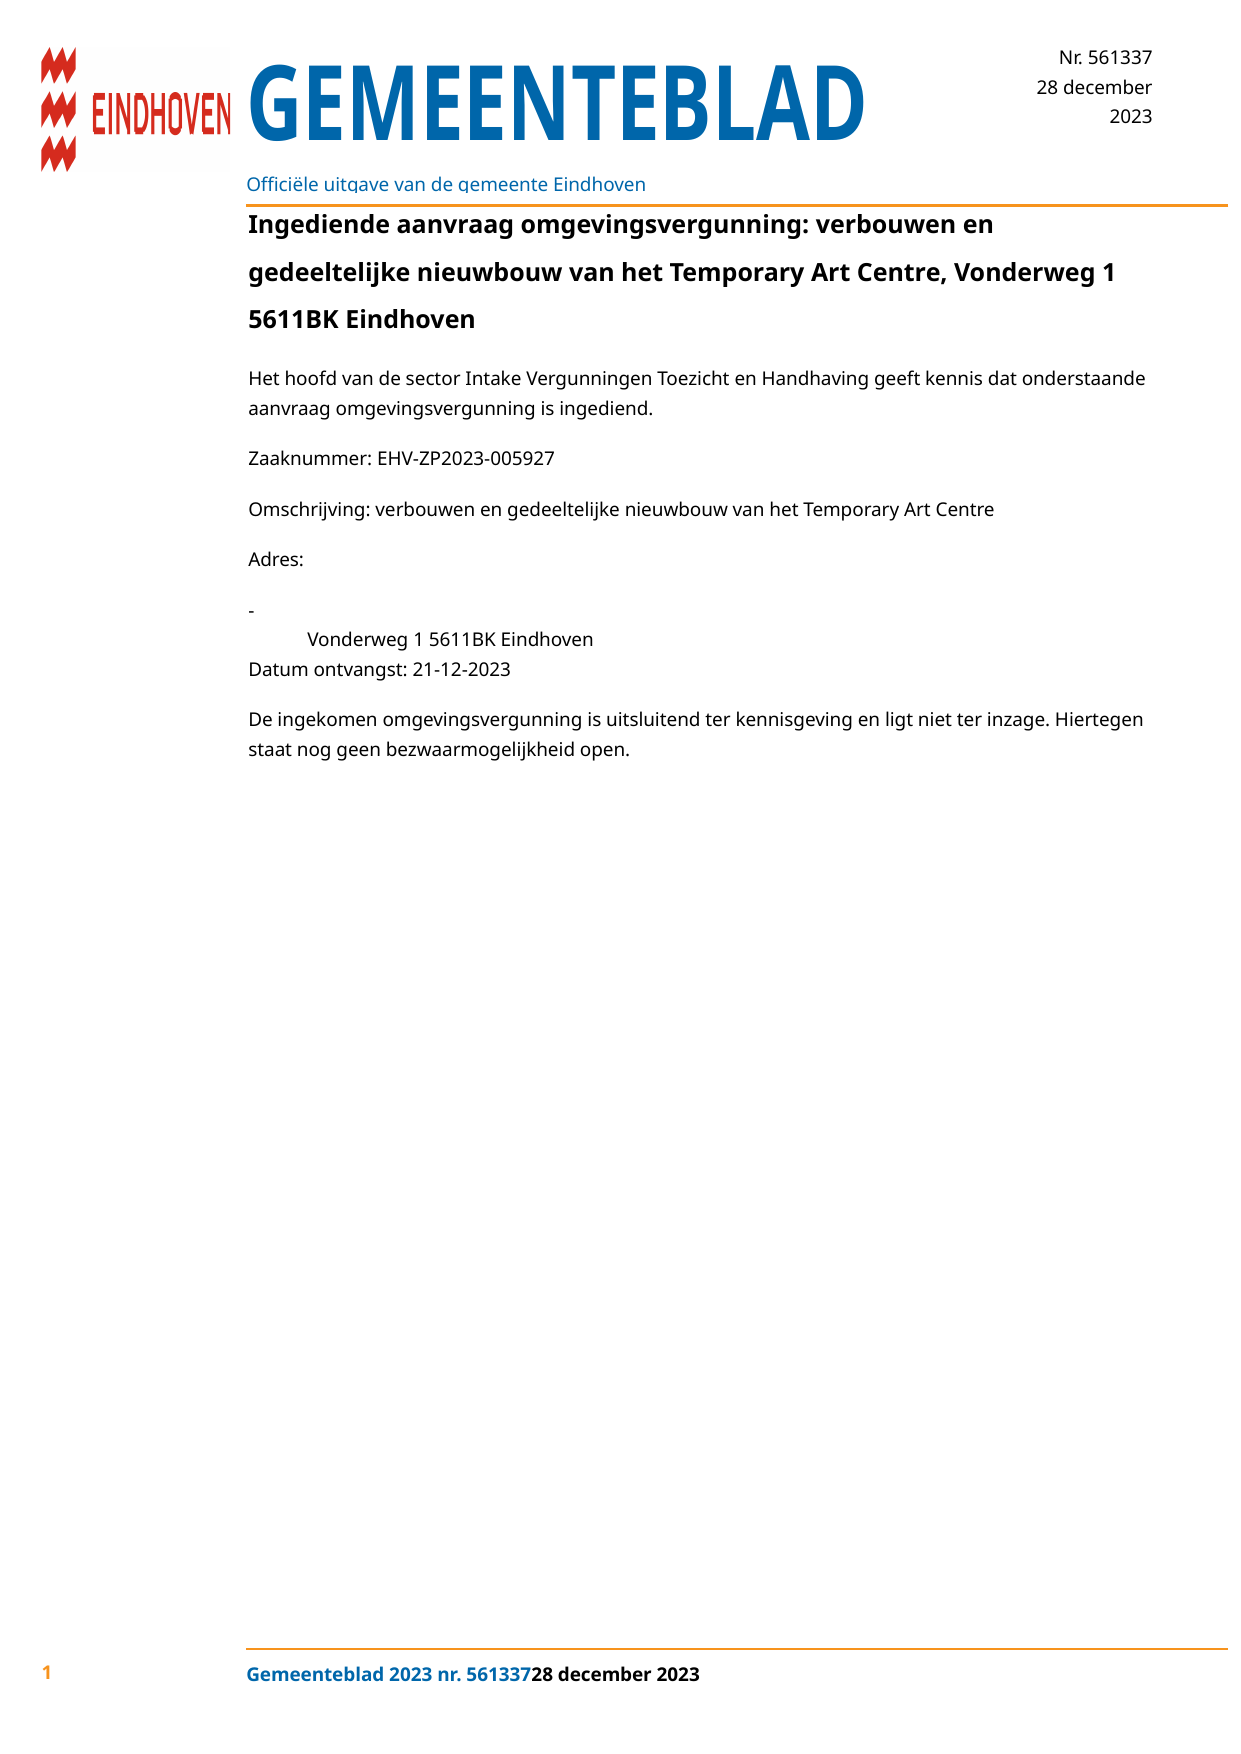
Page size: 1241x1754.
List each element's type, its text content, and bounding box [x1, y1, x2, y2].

picture [41, 47, 231, 172]
text Ingediende aanvraag omgevingsvergunning: verbouwen en gedeeltelijke nieuwbouw van het Temporary Art Centre, Vonderweg 1 5611BK Eindhoven [248, 207, 1152, 336]
text Adres: [248, 546, 1152, 572]
text Datum ontvangst: 21-12-2023 [248, 656, 1152, 682]
text De ingekomen omgevingsvergunning is uitsluitend ter kennisgeving en ligt niet ter inzage. Hiertegen staat nog geen bezwaarmogelijkheid open. [248, 706, 1152, 762]
text Het hoofd van de sector Intake Vergunningen Toezicht en Handhaving geeft kennis dat onderstaande aanvraag omgevingsvergunning is ingediend. [248, 366, 1152, 421]
list Vonderweg 1 5611BK Eindhoven [248, 626, 1152, 652]
text Zaaknummer: EHV-ZP2023-005927 [248, 446, 1152, 471]
text Omschrijving: verbouwen en gedeeltelijke nieuwbouw van het Temporary Art Centre [248, 496, 1152, 522]
